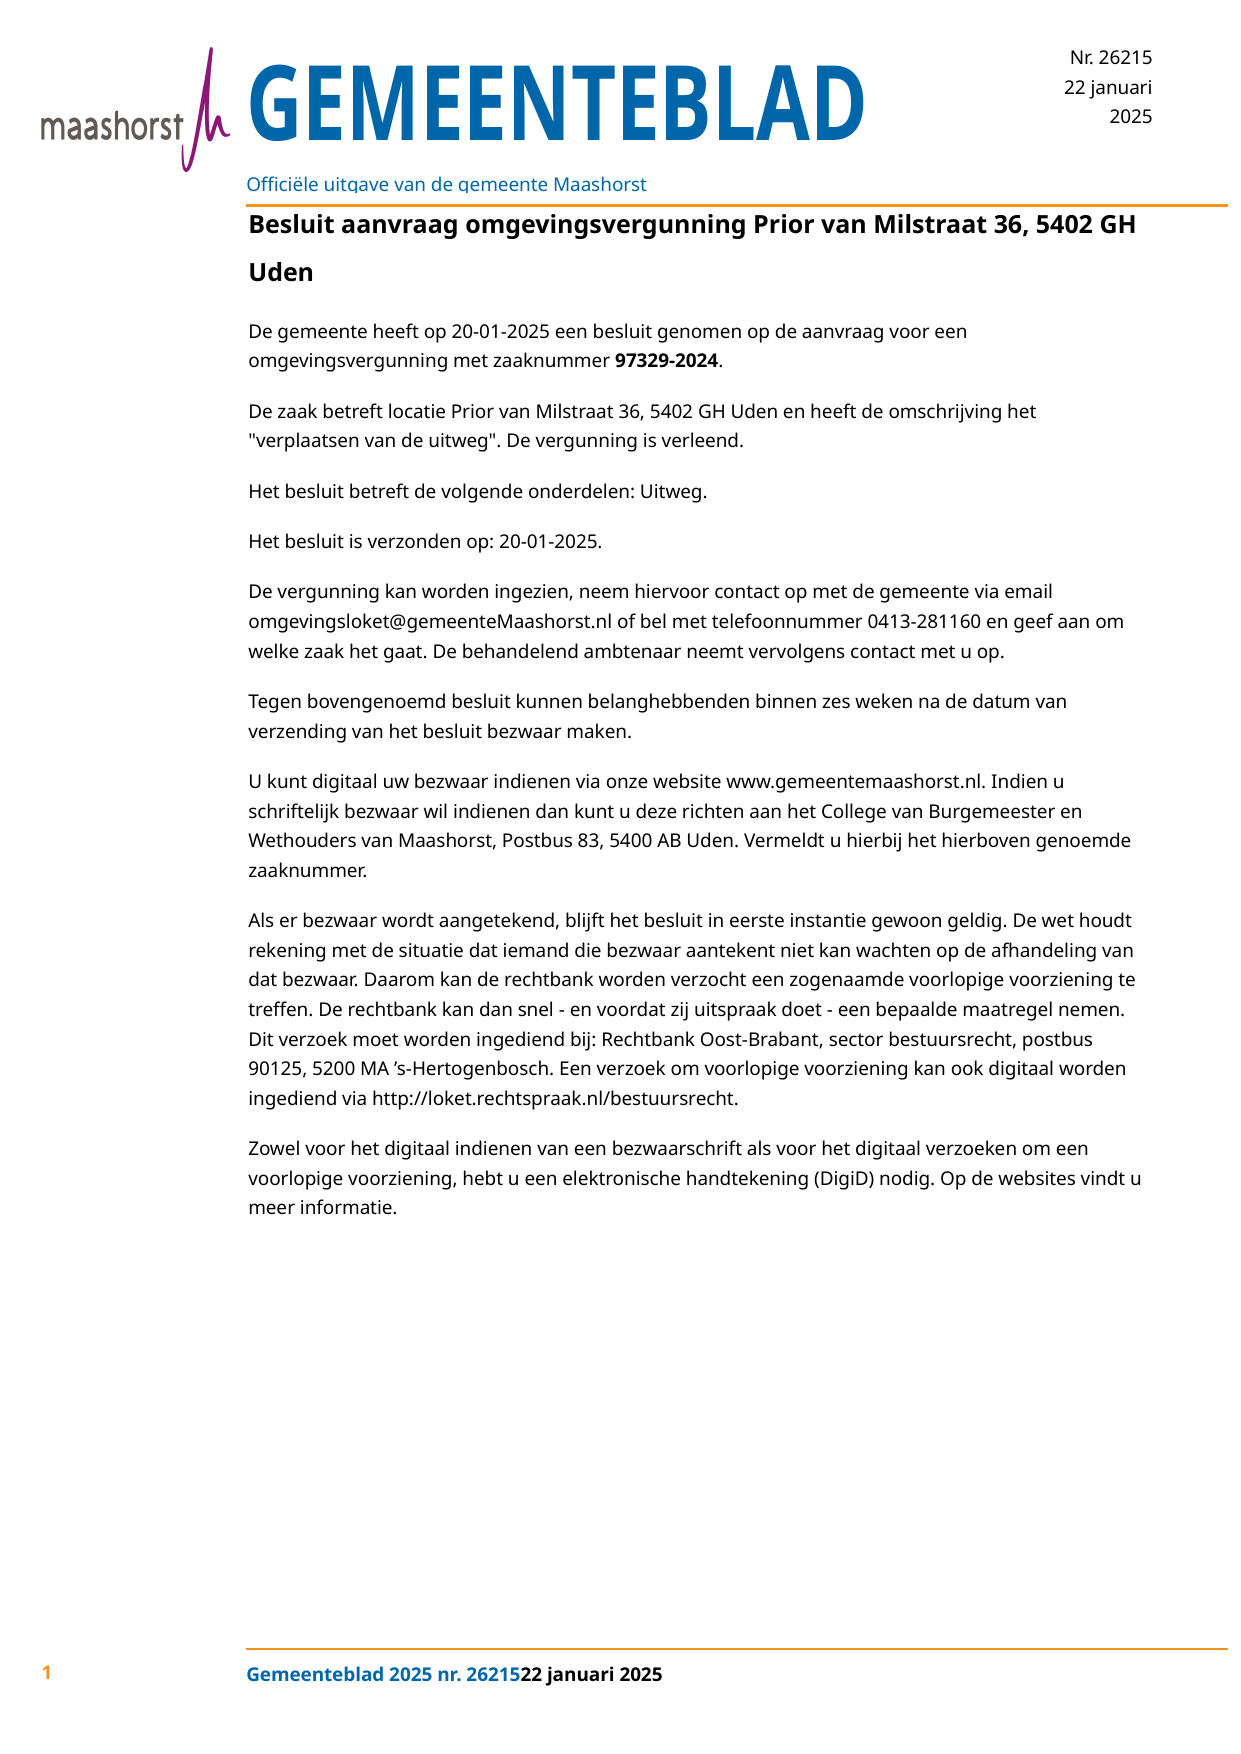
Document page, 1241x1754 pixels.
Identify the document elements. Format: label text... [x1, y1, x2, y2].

text Tegen bovengenoemd besluit kunnen belanghebbenden binnen zes weken na de datum van verzending van het besluit bezwaar maken. [248, 688, 1152, 744]
text De vergunning kan worden ingezien, neem hiervoor contact op met de gemeente via email omgevingsloket@gemeenteMaashorst.nl of bel met telefoonnummer 0413-281160 en geef aan om welke zaak het gaat. De behandelend ambtenaar neemt vervolgens contact met u op. [248, 579, 1152, 664]
text U kunt digitaal uw bezwaar indienen via onze website www.gemeentemaashorst.nl. Indien u schriftelijk bezwaar wil indienen dan kunt u deze richten aan het College van Burgemeester en Wethouders van Maashorst, Postbus 83, 5400 AB Uden. Vermeldt u hierbij het hierboven genoemde zaaknummer. [248, 768, 1152, 883]
text Het besluit is verzonden op: 20-01-2025. [248, 528, 1152, 554]
text De zaak betreft locatie Prior van Milstraat 36, 5402 GH Uden en heeft de omschrijving het "verplaatsen van de uitweg". De vergunning is verleend. [248, 398, 1152, 453]
text De gemeente heeft op 20-01-2025 een besluit genomen op de aanvraag voor een omgevingsvergunning met zaaknummer 97329-2024. [248, 318, 1152, 373]
text Besluit aanvraag omgevingsvergunning Prior van Milstraat 36, 5402 GH Uden [248, 207, 1152, 288]
text Het besluit betreft de volgende onderdelen: Uitweg. [248, 478, 1152, 504]
text Zowel voor het digitaal indienen van een bezwaarschrift als voor het digitaal verzoeken om een voorlopige voorziening, hebt u een elektronische handtekening (DigiD) nodig. Op de websites vindt u meer informatie. [248, 1135, 1152, 1220]
text Als er bezwaar wordt aangetekend, blijft het besluit in eerste instantie gewoon geldig. De wet houdt rekening met de situatie dat iemand die bezwaar aantekent niet kan wachten op de afhandeling van dat bezwaar. Daarom kan de rechtbank worden verzocht een zogenaamde voorlopige voorziening te treffen. De rechtbank kan dan snel - en voordat zij uitspraak doet - een bepaalde maatregel nemen. Dit verzoek moet worden ingediend bij: Rechtbank Oost-Brabant, sector bestuursrecht, postbus 90125, 5200 MA ’s-Hertogenbosch. Een verzoek om voorlopige voorziening kan ook digitaal worden ingediend via http://loket.rechtspraak.nl/bestuursrecht. [248, 907, 1152, 1111]
picture [41, 47, 231, 172]
